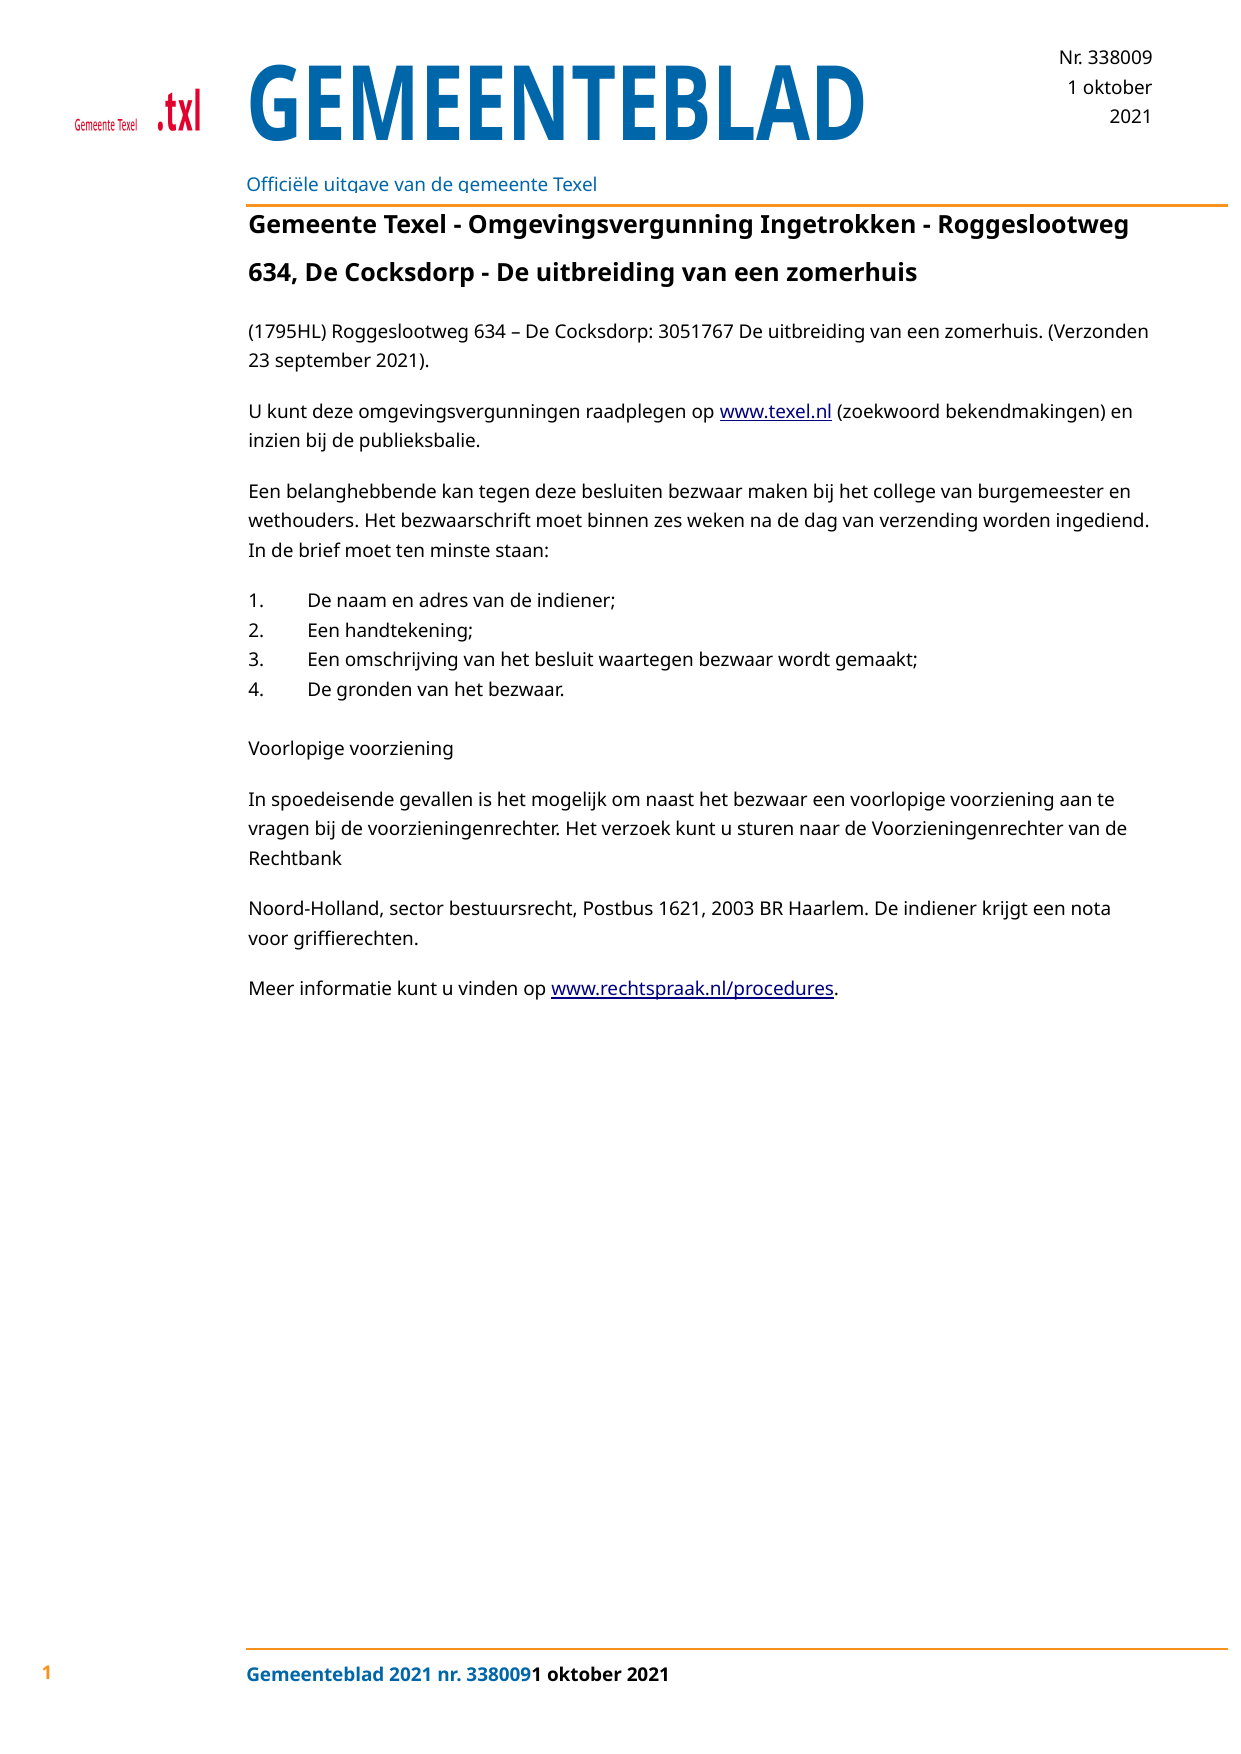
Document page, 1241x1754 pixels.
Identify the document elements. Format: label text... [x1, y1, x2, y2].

text Gemeente Texel - Omgevingsvergunning Ingetrokken - Roggeslootweg 634, De Cocksdorp - De uitbreiding van een zomerhuis [248, 207, 1152, 288]
text Voorlopige voorziening [248, 735, 1152, 761]
picture [41, 47, 231, 172]
list Een handtekening; [248, 617, 1152, 643]
text U kunt deze omgevingsvergunningen raadplegen op www.texel.nl (zoekwoord bekendmakingen) en inzien bij de publieksbalie. [248, 398, 1152, 453]
list De gronden van het bezwaar. [248, 676, 1152, 702]
text Meer informatie kunt u vinden op www.rechtspraak.nl/procedures. [248, 975, 1152, 1001]
list De naam en adres van de indiener; [248, 587, 1152, 613]
text In spoedeisende gevallen is het mogelijk om naast het bezwaar een voorlopige voorziening aan te vragen bij de voorzieningenrechter. Het verzoek kunt u sturen naar de Voorzieningenrechter van de Rechtbank [248, 786, 1152, 871]
text Een belanghebbende kan tegen deze besluiten bezwaar maken bij het college van burgemeester en wethouders. Het bezwaarschrift moet binnen zes weken na de dag van verzending worden ingediend. In de brief moet ten minste staan: [248, 478, 1152, 563]
text Noord-Holland, sector bestuursrecht, Postbus 1621, 2003 BR Haarlem. De indiener krijgt een nota voor griffierechten. [248, 895, 1152, 951]
list Een omschrijving van het besluit waartegen bezwaar wordt gemaakt; [248, 647, 1152, 672]
text (1795HL) Roggeslootweg 634 – De Cocksdorp: 3051767 De uitbreiding van een zomerhuis. (Verzonden 23 september 2021). [248, 318, 1152, 373]
